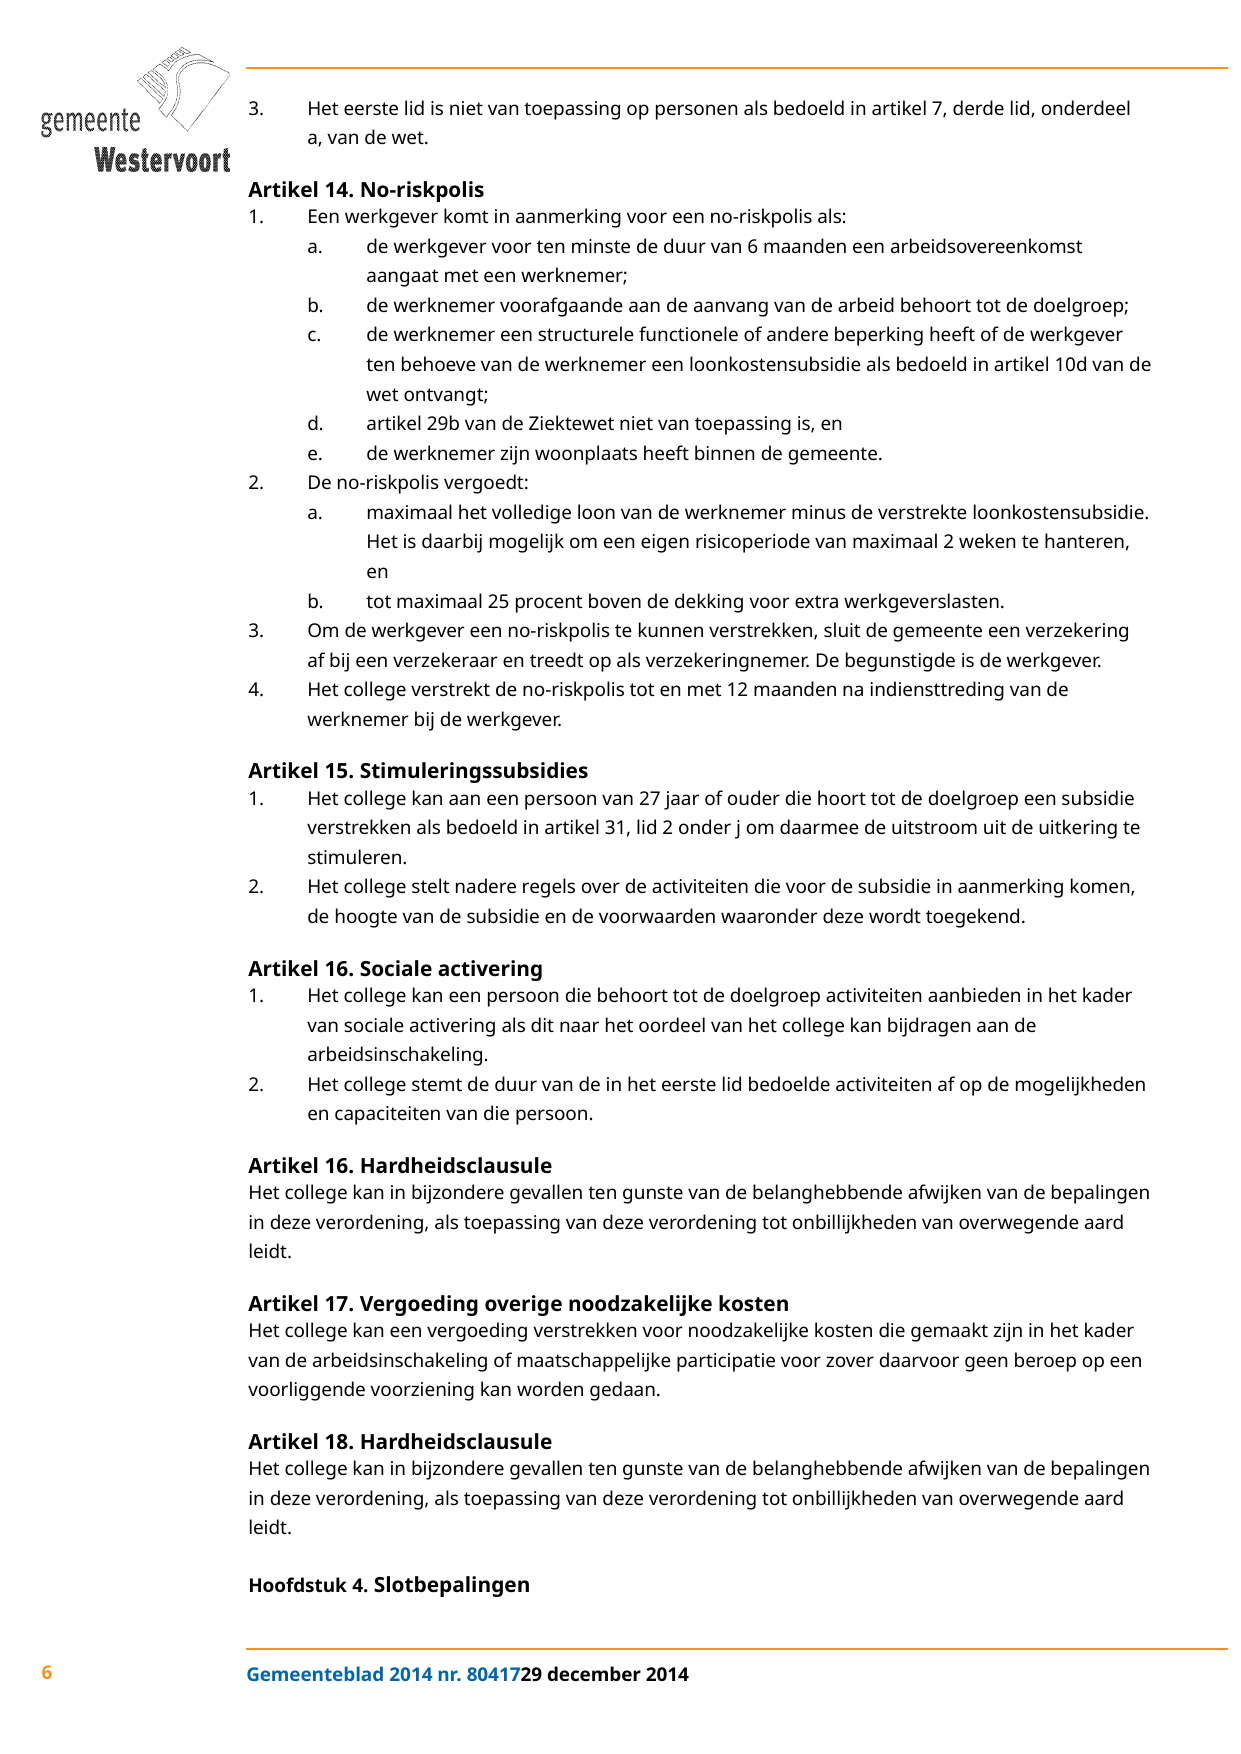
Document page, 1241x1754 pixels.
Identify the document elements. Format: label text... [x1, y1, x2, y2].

list artikel 29b van de Ziektewet niet van toepassing is, en [307, 410, 1152, 436]
list Een werkgever komt in aanmerking voor een no-riskpolis als: [248, 203, 1152, 229]
list de werknemer voorafgaande aan de aanvang van de arbeid behoort tot de doelgroep; [307, 292, 1152, 318]
list Het college stemt de duur van de in het eerste lid bedoelde activiteiten af op de mogelijkheden en capaciteiten van die persoon. [248, 1071, 1152, 1126]
list de werknemer zijn woonplaats heeft binnen de gemeente. [307, 440, 1152, 466]
text Het college kan in bijzondere gevallen ten gunste van de belanghebbende afwijken van de bepalingen in deze verordening, als toepassing van deze verordening tot onbillijkheden van overwegende aard leidt. [248, 1179, 1152, 1264]
list Het college stelt nadere regels over de activiteiten die voor de subsidie in aanmerking komen, de hoogte van de subsidie en de voorwaarden waaronder deze wordt toegekend. [248, 874, 1152, 929]
picture [41, 47, 231, 172]
text Artikel 16. Sociale activering [248, 954, 1152, 982]
list de werkgever voor ten minste de duur van 6 maanden een arbeidsovereenkomst aangaat met een werknemer; [307, 233, 1152, 288]
list maximaal het volledige loon van de werknemer minus de verstrekte loonkostensubsidie. Het is daarbij mogelijk om een eigen risicoperiode van maximaal 2 weken te hanteren, en [307, 499, 1152, 584]
text Artikel 16. Hardheidsclausule [248, 1151, 1152, 1179]
text Het college kan in bijzondere gevallen ten gunste van de belanghebbende afwijken van de bepalingen in deze verordening, als toepassing van deze verordening tot onbillijkheden van overwegende aard leidt. [248, 1455, 1152, 1540]
text Artikel 17. Vergoeding overige noodzakelijke kosten [248, 1289, 1152, 1317]
list Het college verstrekt de no-riskpolis tot en met 12 maanden na indiensttreding van de werknemer bij de werkgever. [248, 677, 1152, 732]
list Om de werkgever een no-riskpolis te kunnen verstrekken, sluit de gemeente een verzekering af bij een verzekeraar en treedt op als verzekeringnemer. De begunstigde is de werkgever. [248, 617, 1152, 673]
list tot maximaal 25 procent boven de dekking voor extra werkgeverslasten. [307, 588, 1152, 613]
list De no-riskpolis vergoedt: [248, 469, 1152, 495]
text Artikel 14. No-riskpolis [248, 175, 1152, 203]
list Het college kan aan een persoon van 27 jaar of ouder die hoort tot de doelgroep een subsidie verstrekken als bedoeld in artikel 31, lid 2 onder j om daarmee de uitstroom uit de uitkering te stimuleren. [248, 785, 1152, 870]
text Artikel 18. Hardheidsclausule [248, 1427, 1152, 1455]
list de werknemer een structurele functionele of andere beperking heeft of de werkgever ten behoeve van de werknemer een loonkostensubsidie als bedoeld in artikel 10d van de wet ontvangt; [307, 322, 1152, 406]
text Hoofdstuk 4. Slotbepalingen [248, 1570, 1152, 1598]
list Het eerste lid is niet van toepassing op personen als bedoeld in artikel 7, derde lid, onderdeel a, van de wet. [248, 95, 1152, 150]
text Het college kan een vergoeding verstrekken voor noodzakelijke kosten die gemaakt zijn in het kader van de arbeidsinschakeling of maatschappelijke participatie voor zover daarvoor geen beroep op een voorliggende voorziening kan worden gedaan. [248, 1317, 1152, 1402]
text Artikel 15. Stimuleringssubsidies [248, 757, 1152, 785]
list Het college kan een persoon die behoort tot de doelgroep activiteiten aanbieden in het kader van sociale activering als dit naar het oordeel van het college kan bijdragen aan de arbeidsinschakeling. [248, 982, 1152, 1067]
